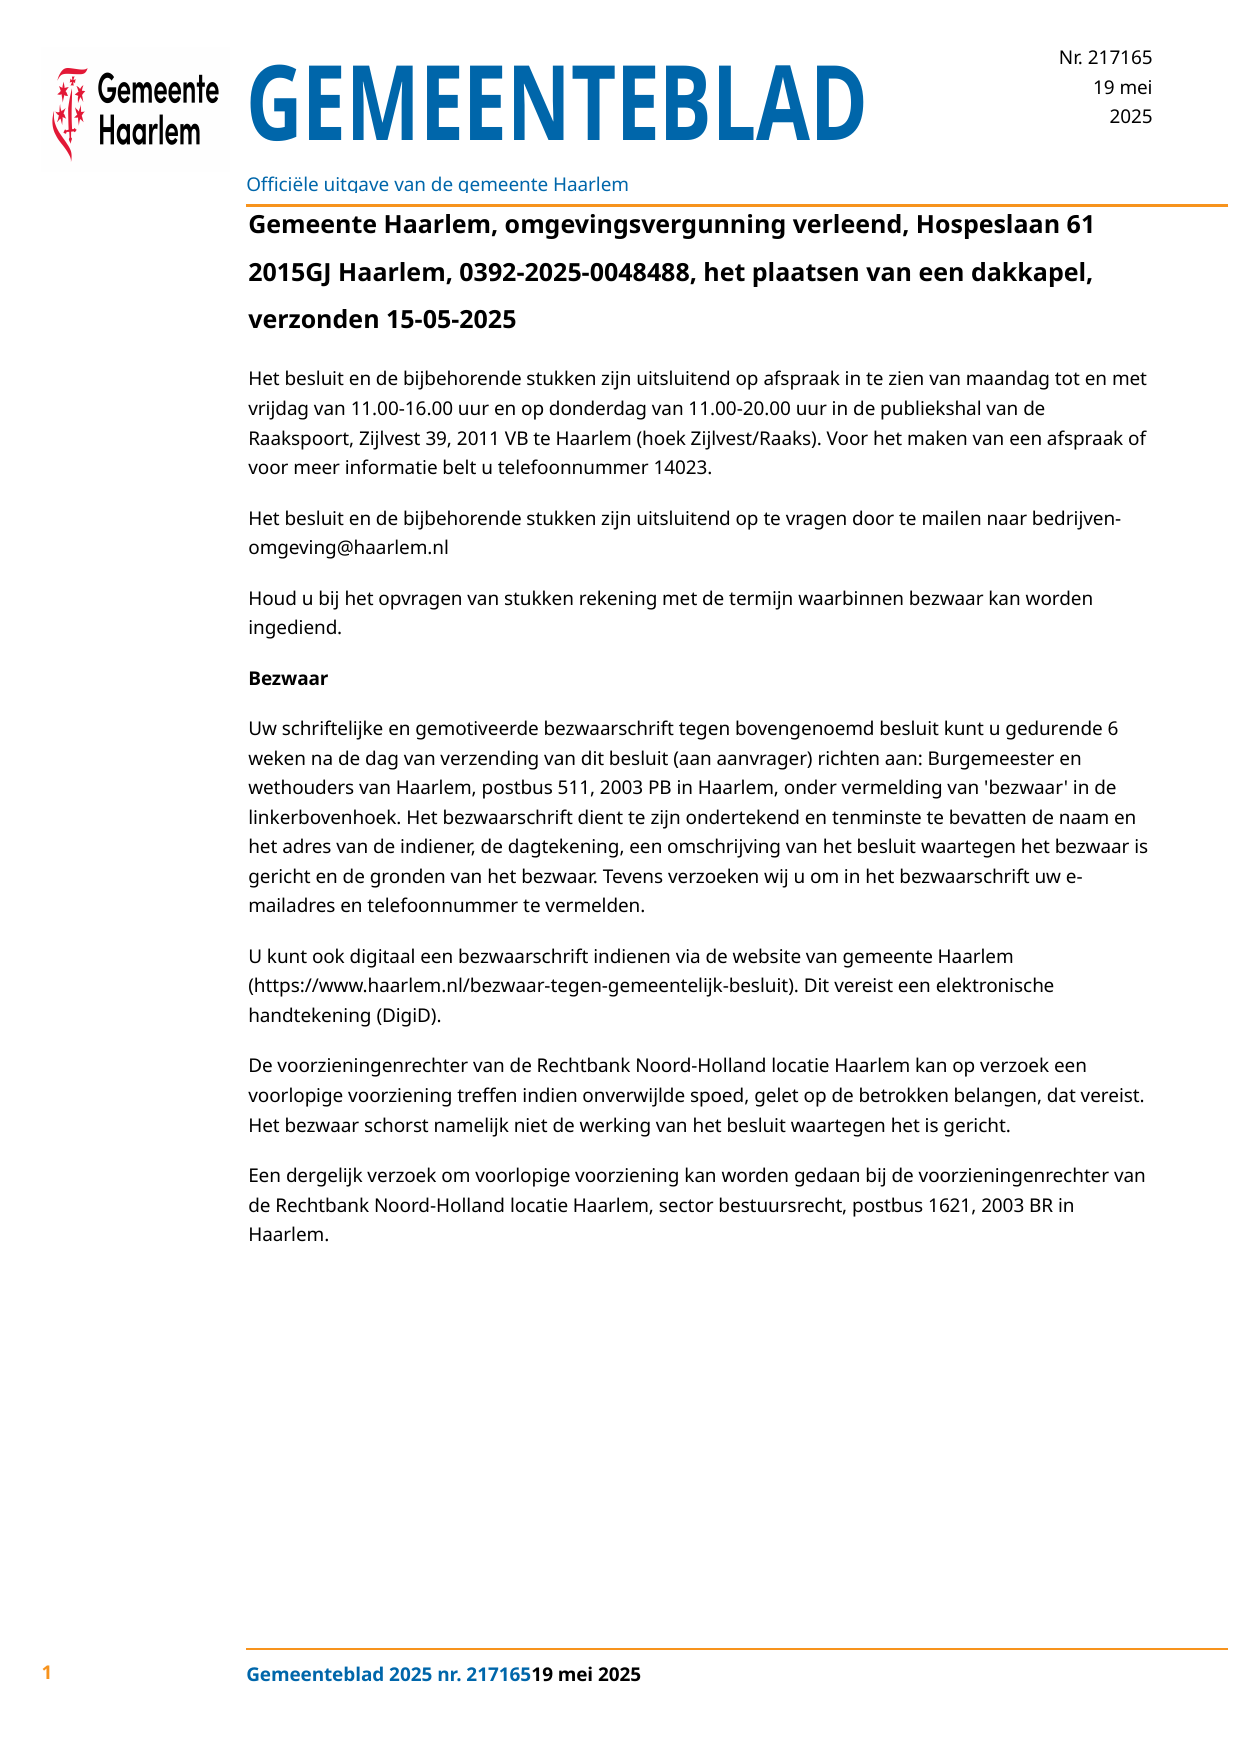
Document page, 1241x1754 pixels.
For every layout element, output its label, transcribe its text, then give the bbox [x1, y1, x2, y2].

text Houd u bij het opvragen van stukken rekening met de termijn waarbinnen bezwaar kan worden ingediend. [248, 585, 1152, 640]
text U kunt ook digitaal een bezwaarschrift indienen via de website van gemeente Haarlem (https://www.haarlem.nl/bezwaar-tegen-gemeentelijk-besluit). Dit vereist een elektronische handtekening (DigiD). [248, 943, 1152, 1028]
text Een dergelijk verzoek om voorlopige voorziening kan worden gedaan bij de voorzieningenrechter van de Rechtbank Noord-Holland locatie Haarlem, sector bestuursrecht, postbus 1621, 2003 BR in Haarlem. [248, 1162, 1152, 1247]
text Het besluit en de bijbehorende stukken zijn uitsluitend op afspraak in te zien van maandag tot en met vrijdag van 11.00-16.00 uur en op donderdag van 11.00-20.00 uur in de publiekshal van de Raakspoort, Zijlvest 39, 2011 VB te Haarlem (hoek Zijlvest/Raaks). Voor het maken van een afspraak of voor meer informatie belt u telefoonnummer 14023. [248, 366, 1152, 480]
text Gemeente Haarlem, omgevingsvergunning verleend, Hospeslaan 61 2015GJ Haarlem, 0392-2025-0048488, het plaatsen van een dakkapel, verzonden 15-05-2025 [248, 207, 1152, 336]
text Uw schriftelijke en gemotiveerde bezwaarschrift tegen bovengenoemd besluit kunt u gedurende 6 weken na de dag van verzending van dit besluit (aan aanvrager) richten aan: Burgemeester en wethouders van Haarlem, postbus 511, 2003 PB in Haarlem, onder vermelding van 'bezwaar' in de linkerbovenhoek. Het bezwaarschrift dient te zijn ondertekend en tenminste te bevatten de naam en het adres van de indiener, de dagtekening, een omschrijving van het besluit waartegen het bezwaar is gericht en de gronden van het bezwaar. Tevens verzoeken wij u om in het bezwaarschrift uw e-mailadres en telefoonnummer te vermelden. [248, 715, 1152, 918]
text Bezwaar [248, 665, 1152, 690]
text De voorzieningenrechter van de Rechtbank Noord-Holland locatie Haarlem kan op verzoek een voorlopige voorziening treffen indien onverwijlde spoed, gelet op de betrokken belangen, dat vereist. Het bezwaar schorst namelijk niet de werking van het besluit waartegen het is gericht. [248, 1053, 1152, 1137]
picture [41, 47, 231, 172]
text Het besluit en de bijbehorende stukken zijn uitsluitend op te vragen door te mailen naar bedrijven-omgeving@haarlem.nl [248, 505, 1152, 560]
